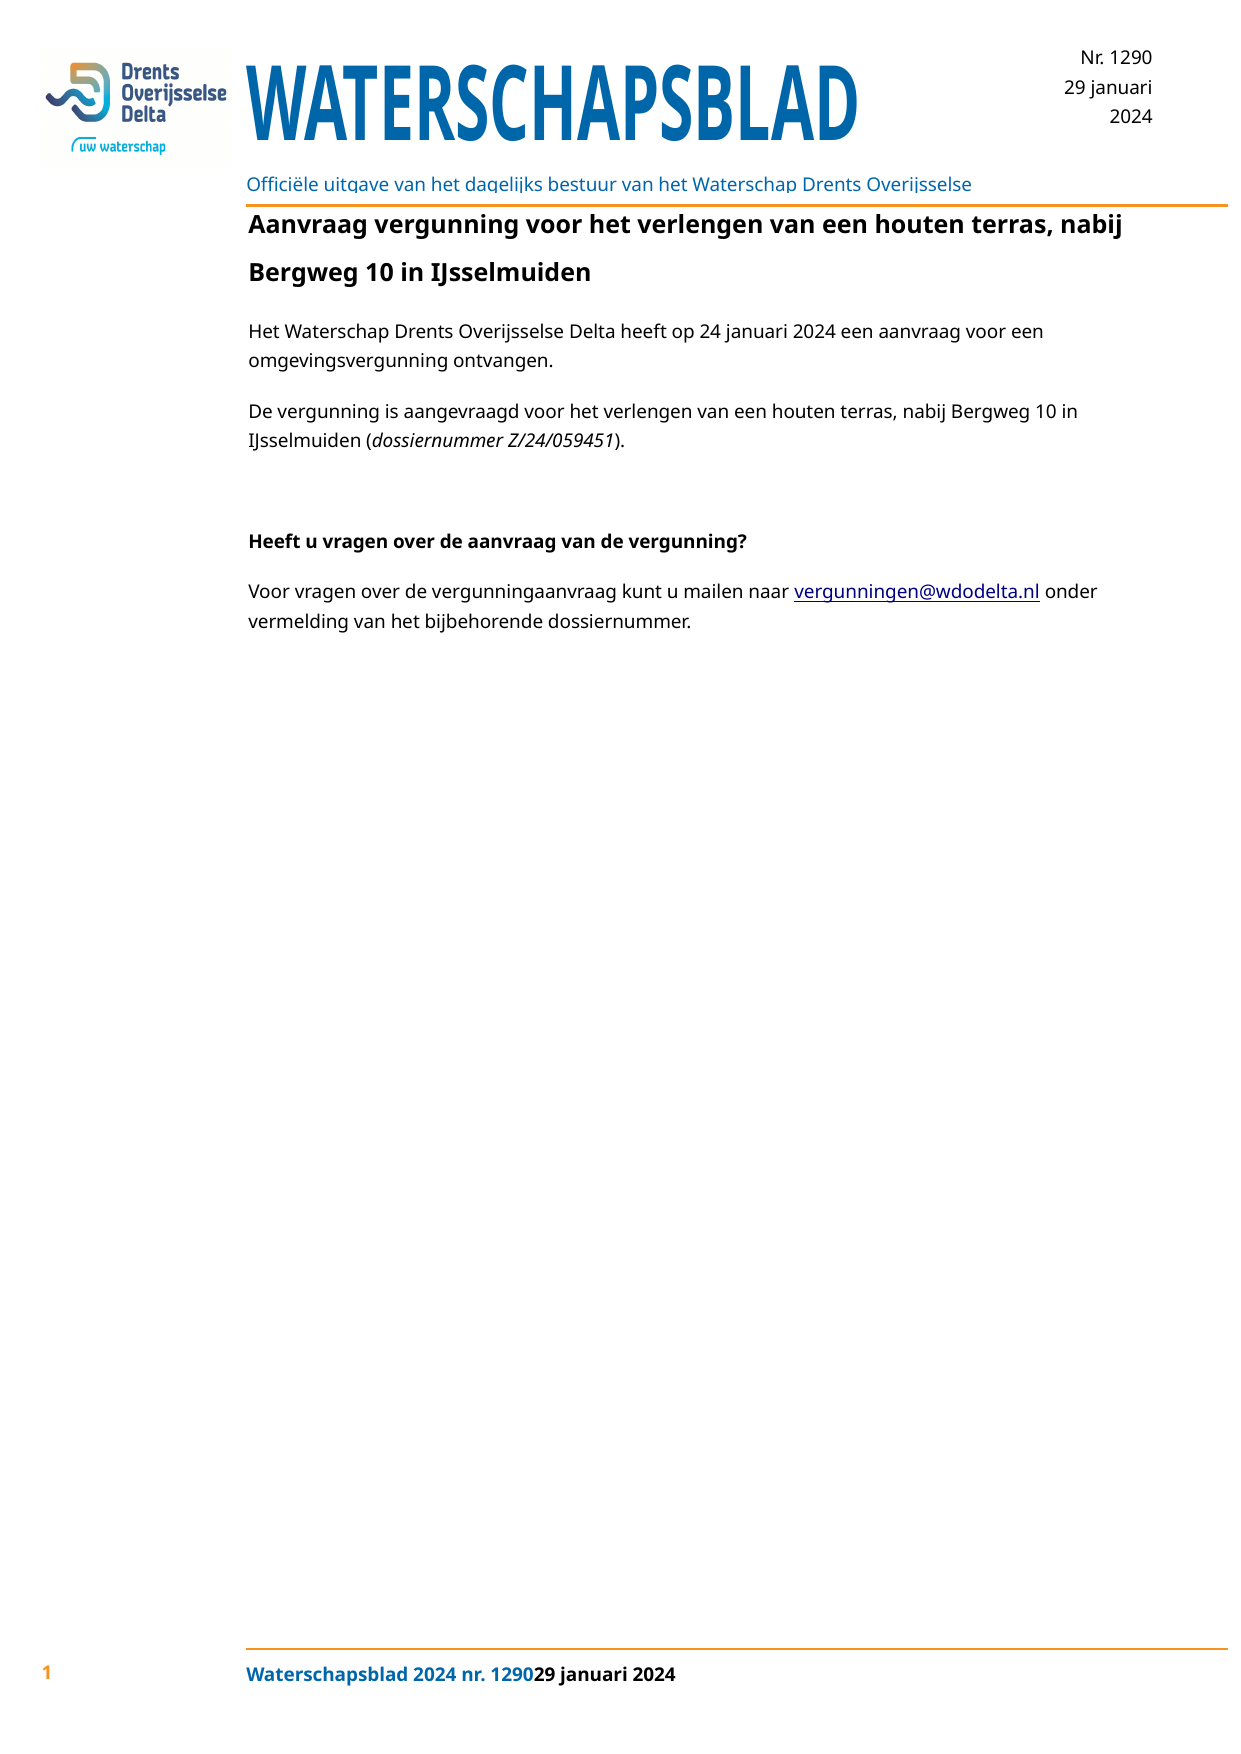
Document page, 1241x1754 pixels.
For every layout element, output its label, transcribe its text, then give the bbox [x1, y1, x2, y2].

text Aanvraag vergunning voor het verlengen van een houten terras, nabij Bergweg 10 in IJsselmuiden [248, 207, 1152, 288]
text Het Waterschap Drents Overijsselse Delta heeft op 24 januari 2024 een aanvraag voor een omgevingsvergunning ontvangen. [248, 318, 1152, 373]
text Voor vragen over de vergunningaanvraag kunt u mailen naar vergunningen@wdodelta.nl onder vermelding van het bijbehorende dossiernummer. [248, 579, 1152, 634]
picture [41, 47, 231, 172]
text De vergunning is aangevraagd voor het verlengen van een houten terras, nabij Bergweg 10 in IJsselmuiden (dossiernummer Z/24/059451). [248, 398, 1152, 453]
text Heeft u vragen over de aanvraag van de vergunning? [248, 528, 1152, 554]
